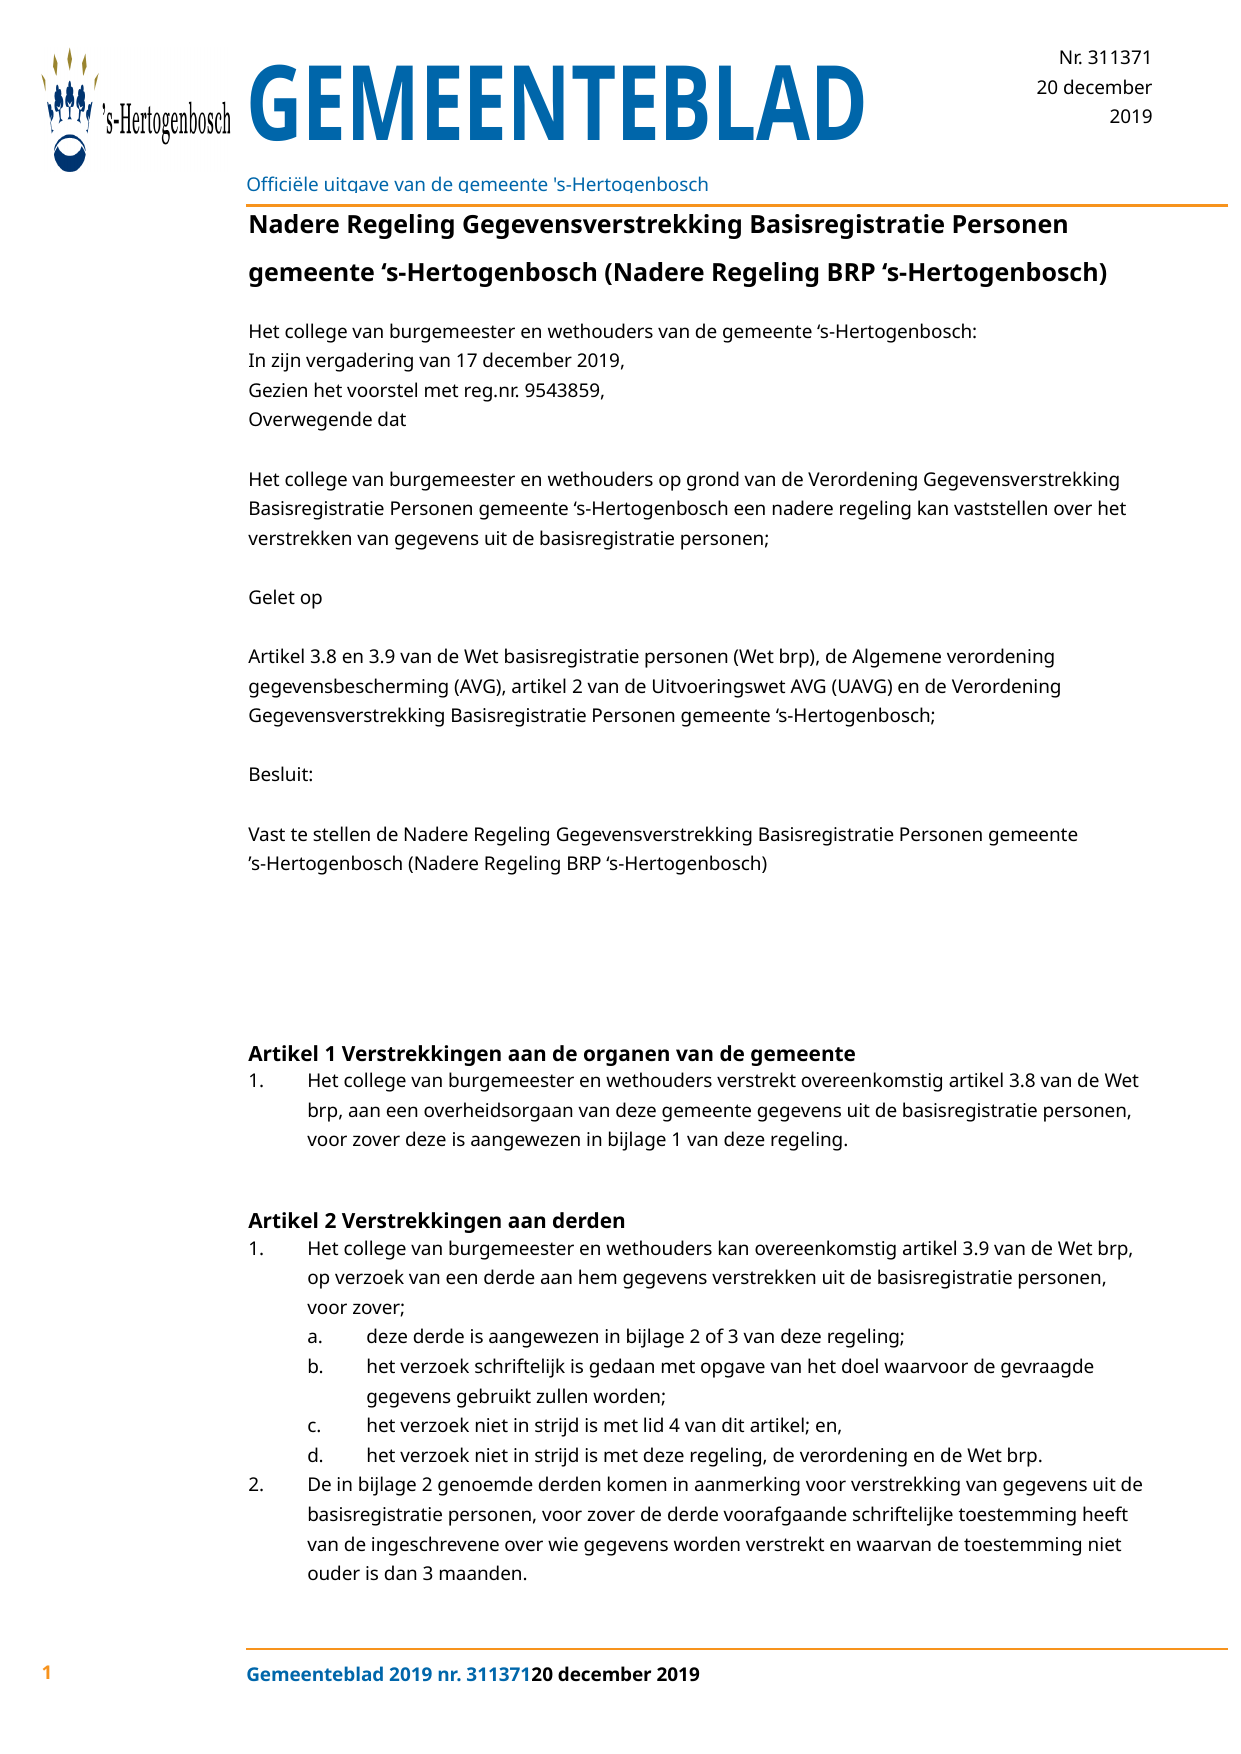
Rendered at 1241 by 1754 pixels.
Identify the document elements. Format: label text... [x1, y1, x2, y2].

text Overwegende dat [248, 407, 1152, 432]
text Gezien het voorstel met reg.nr. 9543859, [248, 377, 1152, 403]
text In zijn vergadering van 17 december 2019, [248, 347, 1152, 373]
text Gelet op [248, 584, 1152, 610]
text Vast te stellen de Nadere Regeling Gegevensverstrekking Basisregistratie Personen gemeente [248, 821, 1152, 847]
list De in bijlage 2 genoemde derden komen in aanmerking voor verstrekking van gegevens uit de basisregistratie personen, voor zover de derde voorafgaande schriftelijke toestemming heeft van de ingeschrevene over wie gegevens worden verstrekt en waarvan de toestemming niet ouder is dan 3 maanden. [248, 1472, 1152, 1586]
list het verzoek niet in strijd is met deze regeling, de verordening en de Wet brp. [307, 1442, 1152, 1468]
list Het college van burgemeester en wethouders verstrekt overeenkomstig artikel 3.8 van de Wet brp, aan een overheidsorgaan van deze gemeente gegevens uit de basisregistratie personen, voor zover deze is aangewezen in bijlage 1 van deze regeling. [248, 1067, 1152, 1152]
list het verzoek niet in strijd is met lid 4 van dit artikel; en, [307, 1412, 1152, 1438]
list deze derde is aangewezen in bijlage 2 of 3 van deze regeling; [307, 1324, 1152, 1349]
text Het college van burgemeester en wethouders van de gemeente ‘s-Hertogenbosch: [248, 318, 1152, 344]
text Besluit: [248, 762, 1152, 787]
text Artikel 1 Verstrekkingen aan de organen van de gemeente [248, 1039, 1152, 1067]
text Artikel 2 Verstrekkingen aan derden [248, 1206, 1152, 1235]
list Het college van burgemeester en wethouders kan overeenkomstig artikel 3.9 van de Wet brp, op verzoek van een derde aan hem gegevens verstrekken uit de basisregistratie personen, voor zover; [248, 1235, 1152, 1320]
text Het college van burgemeester en wethouders op grond van de Verordening Gegevensverstrekking Basisregistratie Personen gemeente ‘s-Hertogenbosch een nadere regeling kan vaststellen over het verstrekken van gegevens uit de basisregistratie personen; [248, 466, 1152, 551]
text ’s-Hertogenbosch (Nadere Regeling BRP ‘s-Hertogenbosch) [248, 850, 1152, 876]
text Nadere Regeling Gegevensverstrekking Basisregistratie Personen gemeente ‘s-Hertogenbosch (Nadere Regeling BRP ‘s-Hertogenbosch) [248, 207, 1152, 288]
text Artikel 3.8 en 3.9 van de Wet basisregistratie personen (Wet brp), de Algemene verordening gegevensbescherming (AVG), artikel 2 van de Uitvoeringswet AVG (UAVG) en de Verordening Gegevensverstrekking Basisregistratie Personen gemeente ‘s-Hertogenbosch; [248, 643, 1152, 728]
list het verzoek schriftelijk is gedaan met opgave van het doel waarvoor de gevraagde gegevens gebruikt zullen worden; [307, 1353, 1152, 1408]
picture [41, 47, 231, 172]
